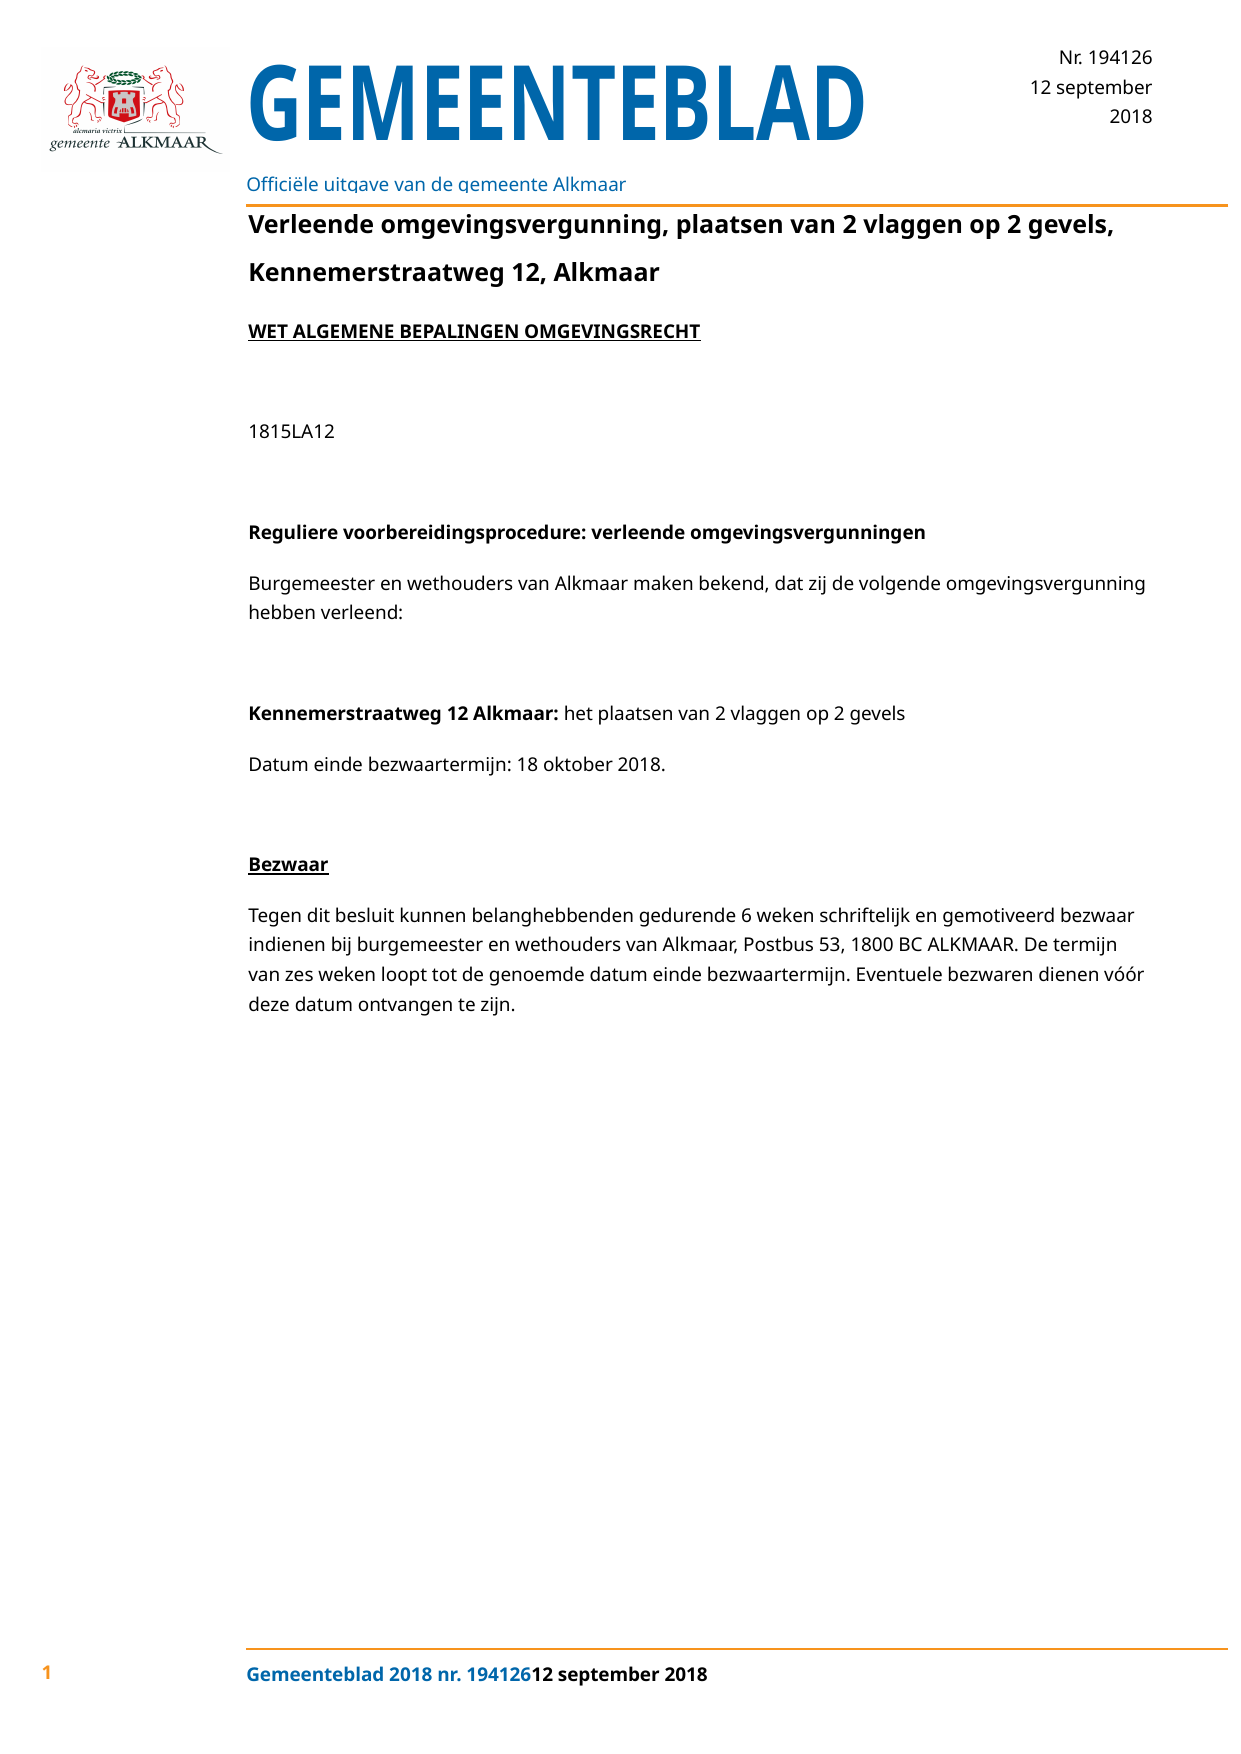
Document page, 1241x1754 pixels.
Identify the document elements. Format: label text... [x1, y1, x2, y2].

text Tegen dit besluit kunnen belanghebbenden gedurende 6 weken schriftelijk en gemotiveerd bezwaar indienen bij burgemeester en wethouders van Alkmaar, Postbus 53, 1800 BC ALKMAAR. De termijn van zes weken loopt tot de genoemde datum einde bezwaartermijn. Eventuele bezwaren dienen vóór deze datum ontvangen te zijn. [248, 902, 1152, 1017]
text Bezwaar [248, 852, 1152, 877]
text WET ALGEMENE BEPALINGEN OMGEVINGSRECHT [248, 318, 1152, 344]
text Burgemeester en wethouders van Alkmaar maken bekend, dat zij de volgende omgevingsvergunning hebben verleend: [248, 570, 1152, 625]
text Datum einde bezwaartermijn: 18 oktober 2018. [248, 751, 1152, 777]
picture [41, 47, 231, 172]
text Reguliere voorbereidingsprocedure: verleende omgevingsvergunningen [248, 519, 1152, 545]
text 1815LA12 [248, 419, 1152, 444]
text Kennemerstraatweg 12 Alkmaar: het plaatsen van 2 vlaggen op 2 gevels [248, 700, 1152, 726]
text Verleende omgevingsvergunning, plaatsen van 2 vlaggen op 2 gevels, Kennemerstraatweg 12, Alkmaar [248, 207, 1152, 288]
